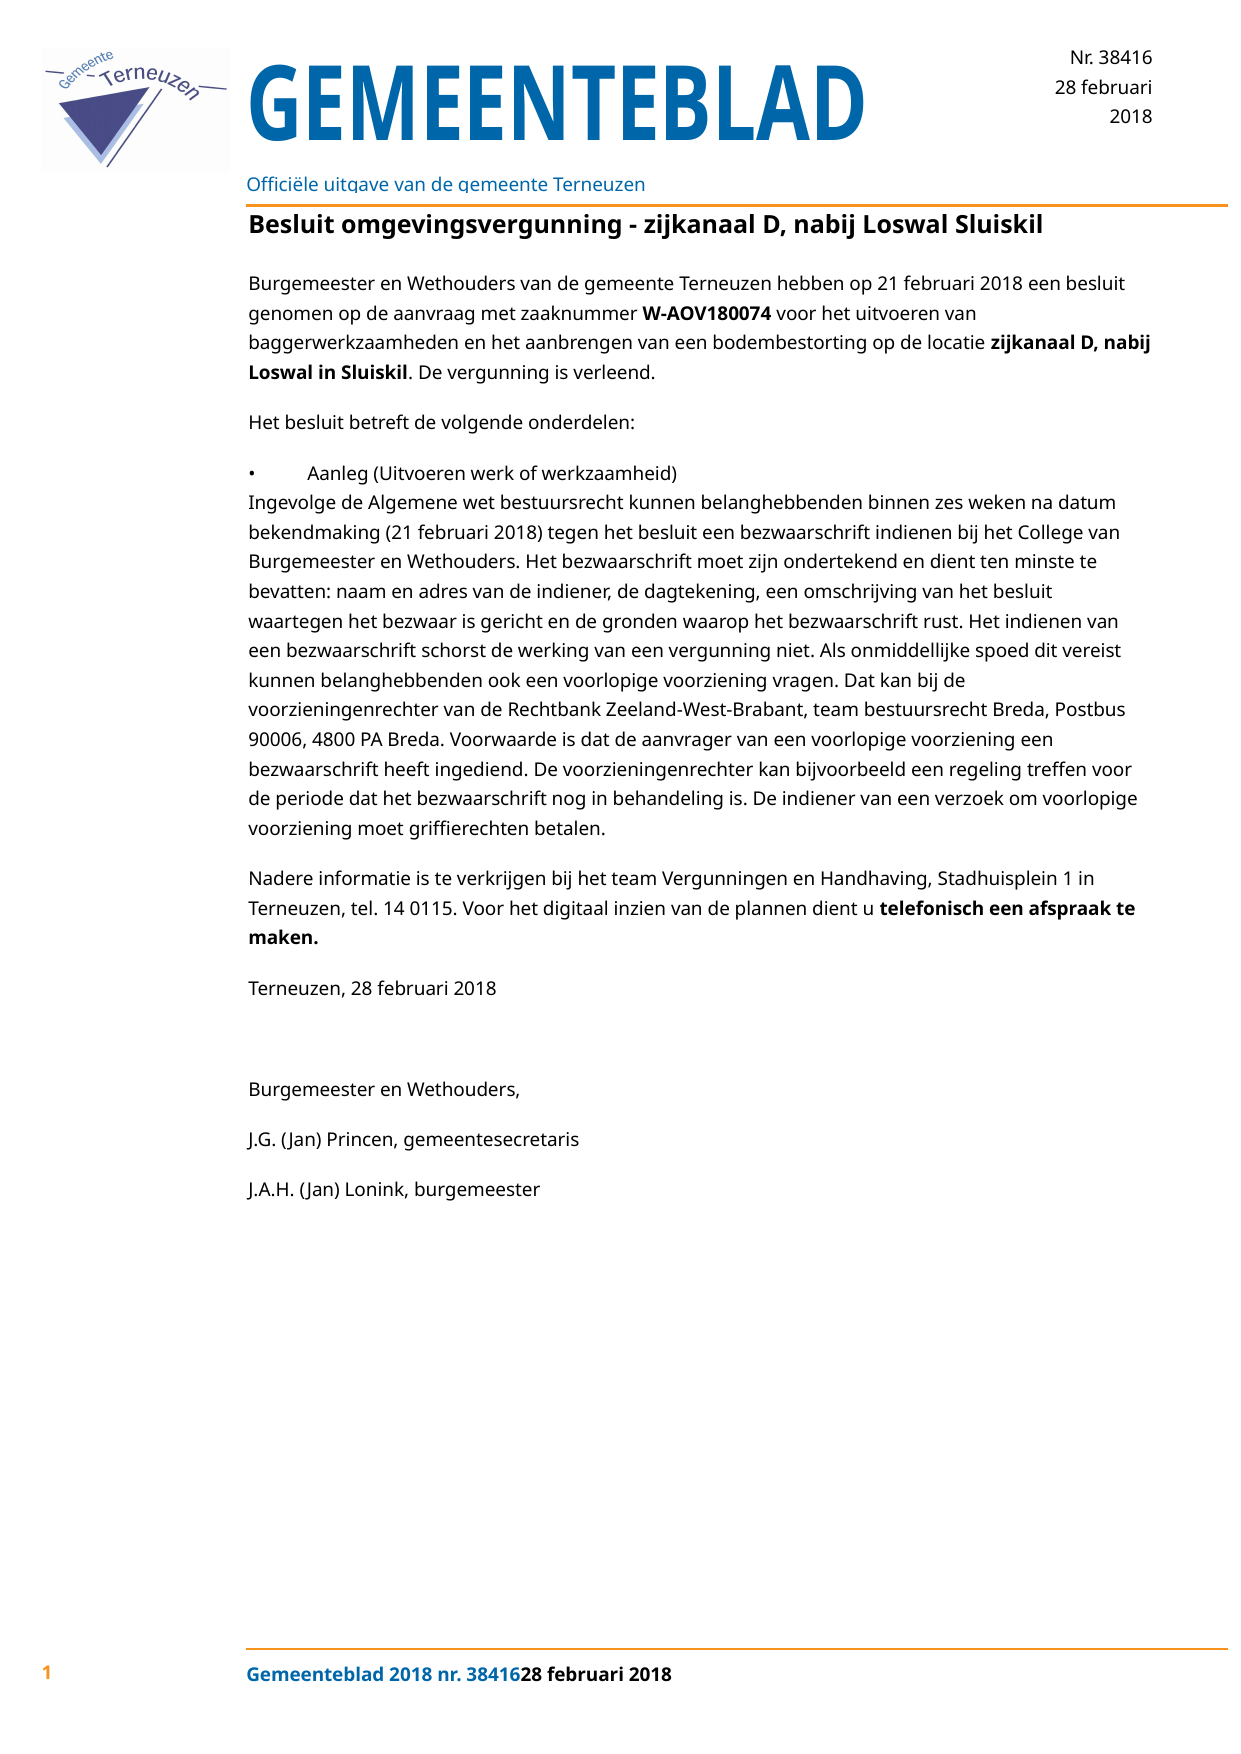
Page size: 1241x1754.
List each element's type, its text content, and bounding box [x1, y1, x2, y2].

text Burgemeester en Wethouders van de gemeente Terneuzen hebben op 21 februari 2018 een besluit genomen op de aanvraag met zaaknummer W-AOV180074 voor het uitvoeren van baggerwerkzaamheden en het aanbrengen van een bodembestorting op de locatie zijkanaal D, nabij Loswal in Sluiskil. De vergunning is verleend. [248, 270, 1152, 385]
text Nadere informatie is te verkrijgen bij het team Vergunningen en Handhaving, Stadhuisplein 1 in Terneuzen, tel. 14 0115. Voor het digitaal inzien van de plannen dient u telefonisch een afspraak te maken. [248, 865, 1152, 950]
text Terneuzen, 28 februari 2018 [248, 975, 1152, 1001]
text Besluit omgevingsvergunning - zijkanaal D, nabij Loswal Sluiskil [248, 207, 1152, 241]
text J.A.H. (Jan) Lonink, burgemeester [248, 1177, 1152, 1202]
list Aanleg (Uitvoeren werk of werkzaamheid) [248, 460, 1152, 486]
text Ingevolge de Algemene wet bestuursrecht kunnen belanghebbenden binnen zes weken na datum bekendmaking (21 februari 2018) tegen het besluit een bezwaarschrift indienen bij het College van Burgemeester en Wethouders. Het bezwaarschrift moet zijn ondertekend en dient ten minste te bevatten: naam en adres van de indiener, de dagtekening, een omschrijving van het besluit waartegen het bezwaar is gericht en de gronden waarop het bezwaarschrift rust. Het indienen van een bezwaarschrift schorst de werking van een vergunning niet. Als onmiddellijke spoed dit vereist kunnen belanghebbenden ook een voorlopige voorziening vragen. Dat kan bij de voorzieningenrechter van de Rechtbank Zeeland-West-Brabant, team bestuursrecht Breda, Postbus 90006, 4800 PA Breda. Voorwaarde is dat de aanvrager van een voorlopige voorziening een bezwaarschrift heeft ingediend. De voorzieningenrechter kan bijvoorbeeld een regeling treffen voor de periode dat het bezwaarschrift nog in behandeling is. De indiener van een verzoek om voorlopige voorziening moet griffierechten betalen. [248, 489, 1152, 841]
text Burgemeester en Wethouders, [248, 1076, 1152, 1101]
text J.G. (Jan) Princen, gemeentesecretaris [248, 1126, 1152, 1152]
picture [41, 47, 231, 172]
text Het besluit betreft de volgende onderdelen: [248, 409, 1152, 435]
